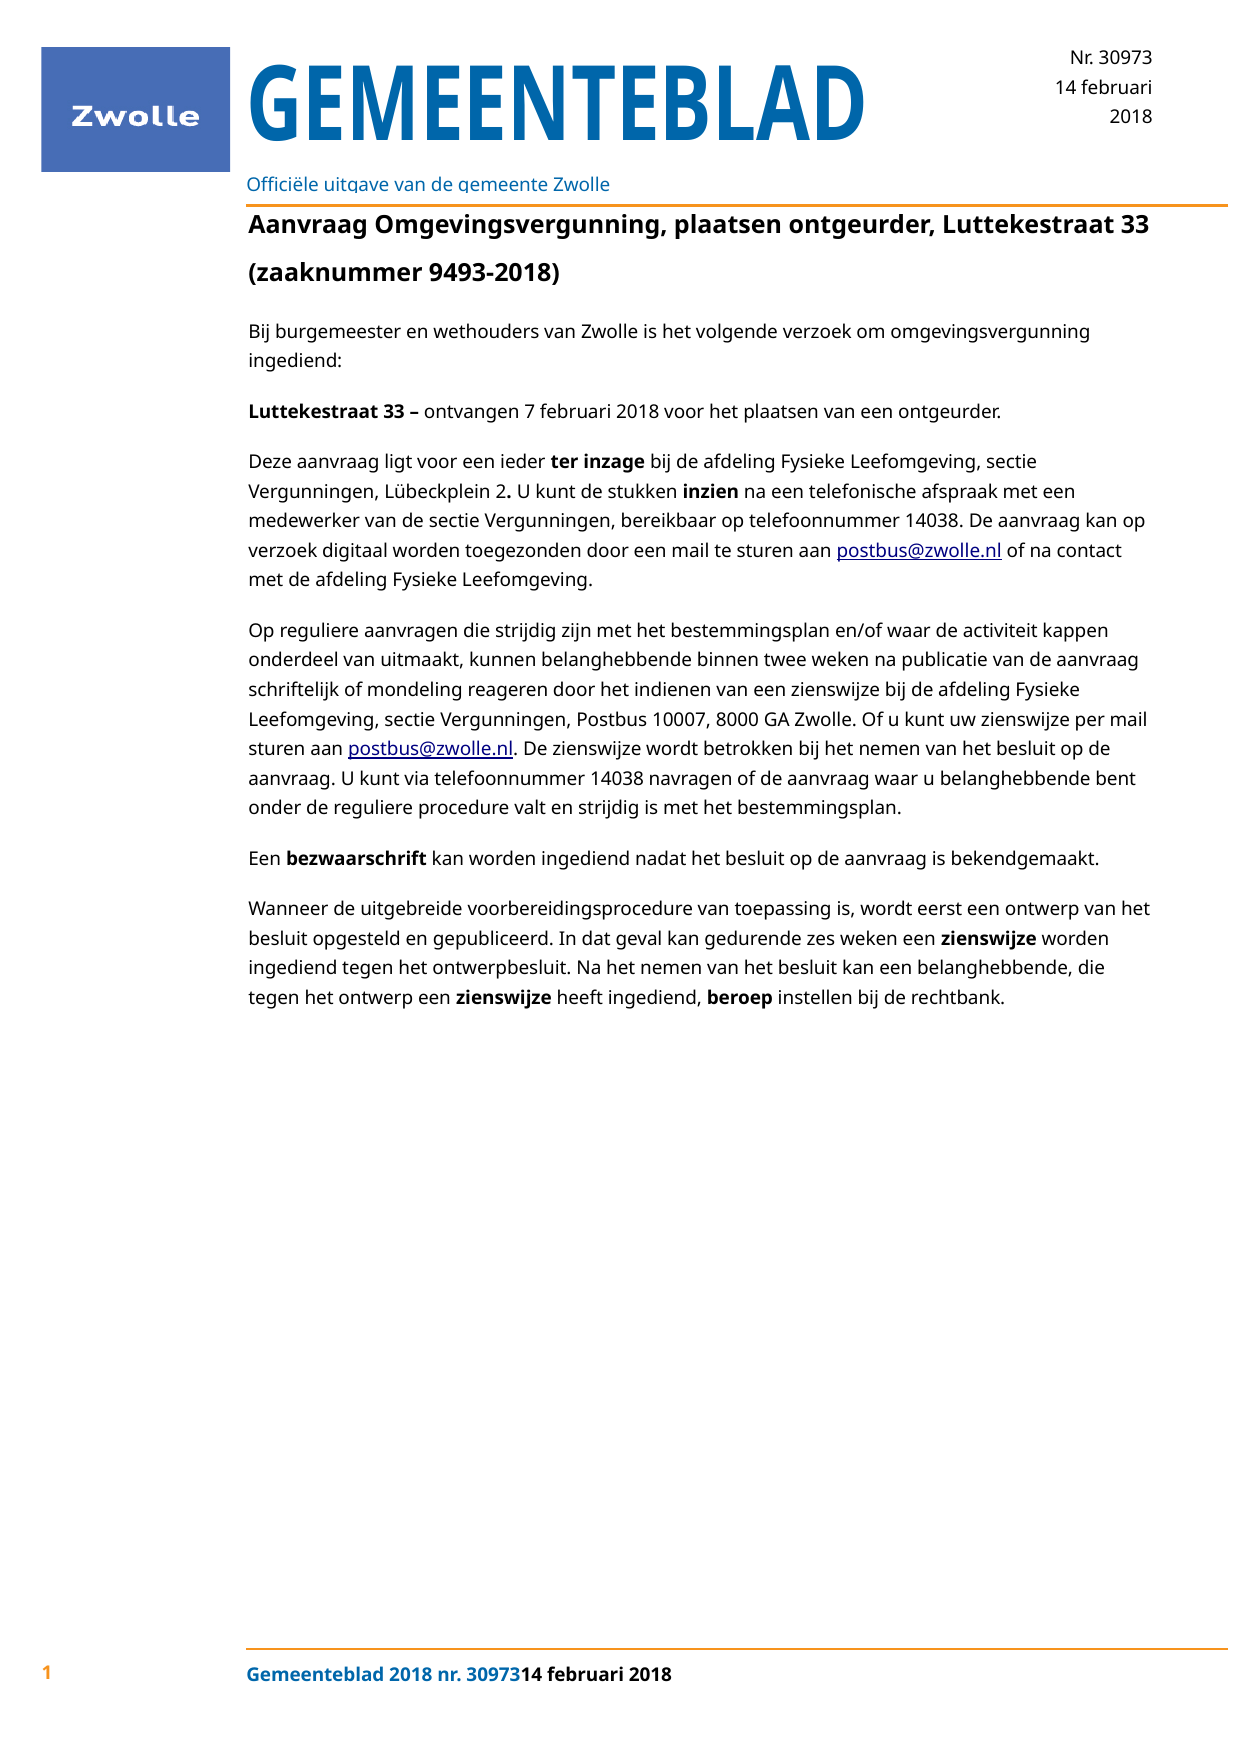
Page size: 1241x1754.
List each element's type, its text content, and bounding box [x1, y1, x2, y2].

text Op reguliere aanvragen die strijdig zijn met het bestemmingsplan en/of waar de activiteit kappen onderdeel van uitmaakt, kunnen belanghebbende binnen twee weken na publicatie van de aanvraag schriftelijk of mondeling reageren door het indienen van een zienswijze bij de afdeling Fysieke Leefomgeving, sectie Vergunningen, Postbus 10007, 8000 GA Zwolle. Of u kunt uw zienswijze per mail sturen aan postbus@zwolle.nl. De zienswijze wordt betrokken bij het nemen van het besluit op de aanvraag. U kunt via telefoonnummer 14038 navragen of de aanvraag waar u belanghebbende bent onder de reguliere procedure valt en strijdig is met het bestemmingsplan. [248, 617, 1152, 820]
text Een bezwaarschrift kan worden ingediend nadat het besluit op de aanvraag is bekendgemaakt. [248, 845, 1152, 871]
text Deze aanvraag ligt voor een ieder ter inzage bij de afdeling Fysieke Leefomgeving, sectie Vergunningen, Lübeckplein 2. U kunt de stukken inzien na een telefonische afspraak met een medewerker van de sectie Vergunningen, bereikbaar op telefoonnummer 14038. De aanvraag kan op verzoek digitaal worden toegezonden door een mail te sturen aan postbus@zwolle.nl of na contact met de afdeling Fysieke Leefomgeving. [248, 448, 1152, 592]
text Bij burgemeester en wethouders van Zwolle is het volgende verzoek om omgevingsvergunning ingediend: [248, 318, 1152, 373]
text Aanvraag Omgevingsvergunning, plaatsen ontgeurder, Luttekestraat 33 (zaaknummer 9493-2018) [248, 207, 1152, 288]
text Wanneer de uitgebreide voorbereidingsprocedure van toepassing is, wordt eerst een ontwerp van het besluit opgesteld en gepubliceerd. In dat geval kan gedurende zes weken een zienswijze worden ingediend tegen het ontwerpbesluit. Na het nemen van het besluit kan een belanghebbende, die tegen het ontwerp een zienswijze heeft ingediend, beroep instellen bij de rechtbank. [248, 895, 1152, 1010]
picture [41, 47, 231, 172]
text Luttekestraat 33 – ontvangen 7 februari 2018 voor het plaatsen van een ontgeurder. [248, 398, 1152, 424]
